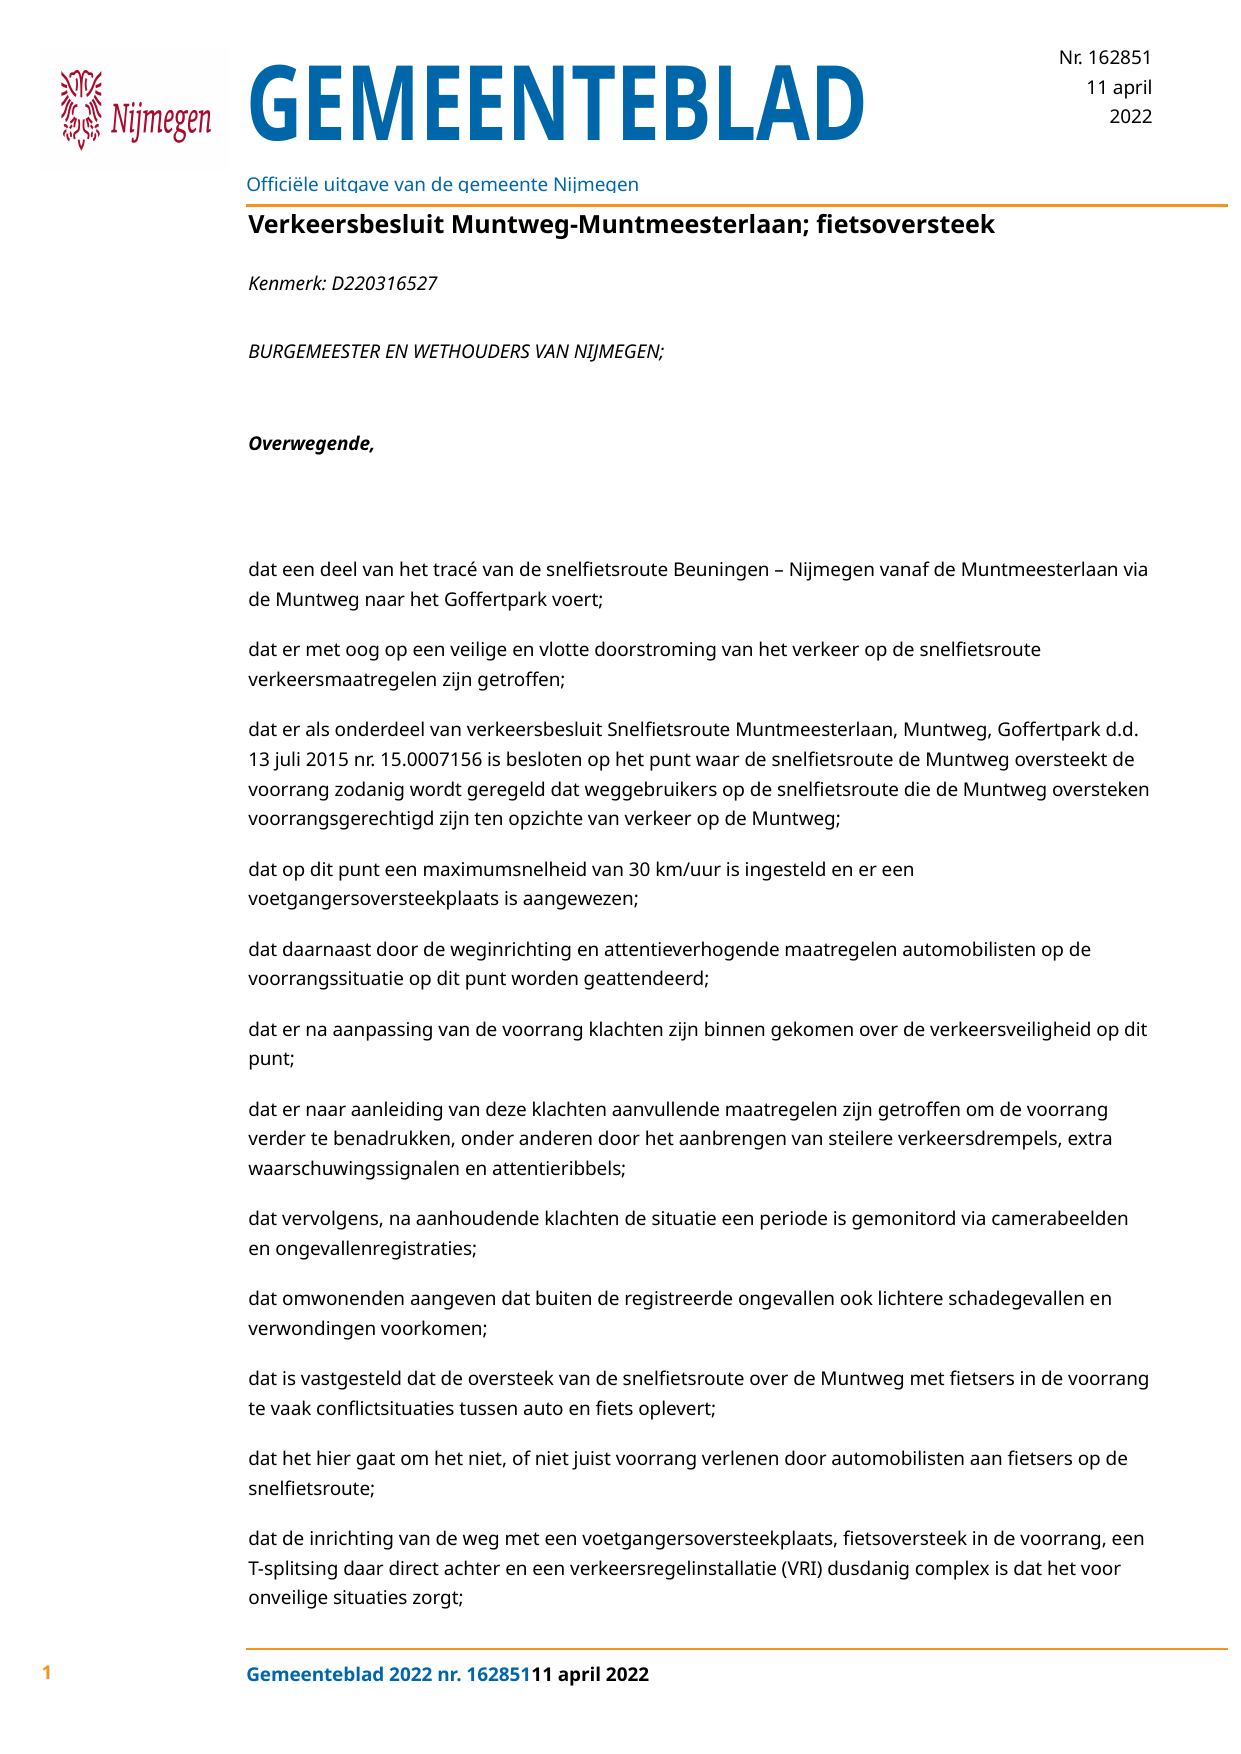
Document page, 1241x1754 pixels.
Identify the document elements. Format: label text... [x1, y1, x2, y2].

picture [41, 47, 231, 172]
text dat op dit punt een maximumsnelheid van 30 km/uur is ingesteld en er een voetgangersoversteekplaats is aangewezen; [248, 856, 1152, 911]
text Kenmerk: D220316527 [248, 270, 1152, 296]
text dat daarnaast door de weginrichting en attentieverhogende maatregelen automobilisten op de voorrangssituatie op dit punt worden geattendeerd; [248, 936, 1152, 991]
text dat er met oog op een veilige en vlotte doorstroming van het verkeer op de snelfietsroute verkeersmaatregelen zijn getroffen; [248, 637, 1152, 692]
text dat is vastgesteld dat de oversteek van de snelfietsroute over de Muntweg met fietsers in de voorrang te vaak conflictsituaties tussen auto en fiets oplevert; [248, 1365, 1152, 1421]
text dat vervolgens, na aanhoudende klachten de situatie een periode is gemonitord via camerabeelden en ongevallenregistraties; [248, 1205, 1152, 1261]
text dat een deel van het tracé van de snelfietsroute Beuningen – Nijmegen vanaf de Muntmeesterlaan via de Muntweg naar het Goffertpark voert; [248, 557, 1152, 612]
text dat er naar aanleiding van deze klachten aanvullende maatregelen zijn getroffen om de voorrang verder te benadrukken, onder anderen door het aanbrengen van steilere verkeersdrempels, extra waarschuwingssignalen en attentieribbels; [248, 1096, 1152, 1181]
text BURGEMEESTER EN WETHOUDERS VAN NIJMEGEN; [248, 338, 1152, 364]
text dat omwonenden aangeven dat buiten de registreerde ongevallen ook lichtere schadegevallen en verwondingen voorkomen; [248, 1285, 1152, 1341]
text dat het hier gaat om het niet, of niet juist voorrang verlenen door automobilisten aan fietsers op de snelfietsroute; [248, 1445, 1152, 1501]
text dat er na aanpassing van de voorrang klachten zijn binnen gekomen over de verkeersveiligheid op dit punt; [248, 1016, 1152, 1071]
text Verkeersbesluit Muntweg-Muntmeesterlaan; fietsoversteek [248, 207, 1152, 241]
text Overwegende, [248, 430, 1152, 456]
text dat de inrichting van de weg met een voetgangersoversteekplaats, fietsoversteek in de voorrang, een T-splitsing daar direct achter en een verkeersregelinstallatie (VRI) dusdanig complex is dat het voor onveilige situaties zorgt; [248, 1525, 1152, 1610]
text dat er als onderdeel van verkeersbesluit Snelfietsroute Muntmeesterlaan, Muntweg, Goffertpark d.d. 13 juli 2015 nr. 15.0007156 is besloten op het punt waar de snelfietsroute de Muntweg oversteekt de voorrang zodanig wordt geregeld dat weggebruikers op de snelfietsroute die de Muntweg oversteken voorrangsgerechtigd zijn ten opzichte van verkeer op de Muntweg; [248, 717, 1152, 831]
